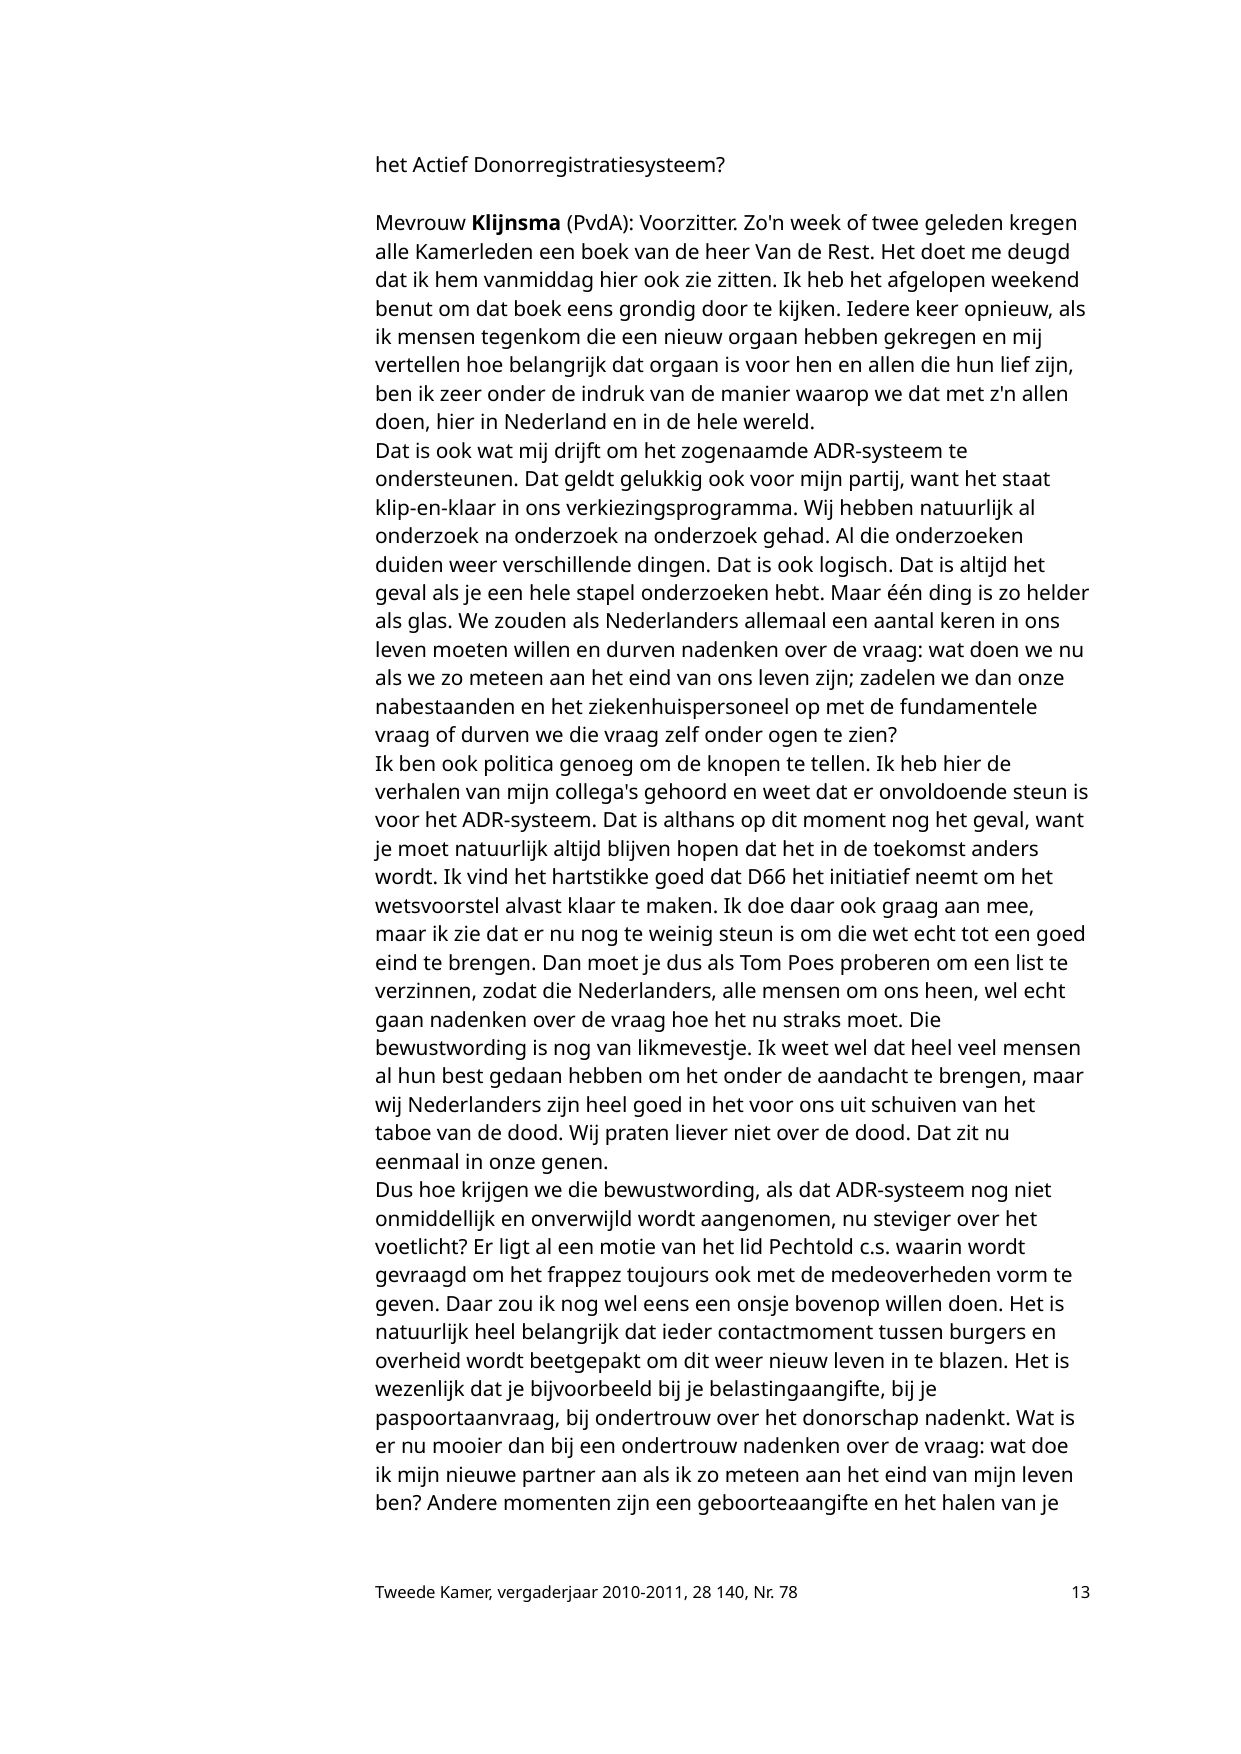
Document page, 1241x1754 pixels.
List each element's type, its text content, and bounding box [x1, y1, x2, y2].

text Mevrouw Klijnsma (PvdA): Voorzitter. Zo'n week of twee geleden kregen alle Kamerleden een boek van de heer Van de Rest. Het doet me deugd dat ik hem vanmiddag hier ook zie zitten. Ik heb het afgelopen weekend benut om dat boek eens grondig door te kijken. Iedere keer opnieuw, als ik mensen tegenkom die een nieuw orgaan hebben gekregen en mij vertellen hoe belangrijk dat orgaan is voor hen en allen die hun lief zijn, ben ik zeer onder de indruk van de manier waarop we dat met z'n allen doen, hier in Nederland en in de hele wereld. [375, 208, 1090, 436]
text het Actief Donorregistratiesysteem? [375, 150, 1090, 178]
text Dat is ook wat mij drijft om het zogenaamde ADR-systeem te ondersteunen. Dat geldt gelukkig ook voor mijn partij, want het staat klip-en-klaar in ons verkiezingsprogramma. Wij hebben natuurlijk al onderzoek na onderzoek na onderzoek gehad. Al die onderzoeken duiden weer verschillende dingen. Dat is ook logisch. Dat is altijd het geval als je een hele stapel onderzoeken hebt. Maar één ding is zo helder als glas. We zouden als Nederlanders allemaal een aantal keren in ons leven moeten willen en durven nadenken over de vraag: wat doen we nu als we zo meteen aan het eind van ons leven zijn; zadelen we dan onze nabestaanden en het ziekenhuispersoneel op met de fundamentele vraag of durven we die vraag zelf onder ogen te zien? [375, 436, 1090, 749]
text Ik ben ook politica genoeg om de knopen te tellen. Ik heb hier de verhalen van mijn collega's gehoord en weet dat er onvoldoende steun is voor het ADR-systeem. Dat is althans op dit moment nog het geval, want je moet natuurlijk altijd blijven hopen dat het in de toekomst anders wordt. Ik vind het hartstikke goed dat D66 het initiatief neemt om het wetsvoorstel alvast klaar te maken. Ik doe daar ook graag aan mee, maar ik zie dat er nu nog te weinig steun is om die wet echt tot een goed eind te brengen. Dan moet je dus als Tom Poes proberen om een list te verzinnen, zodat die Nederlanders, alle mensen om ons heen, wel echt gaan nadenken over de vraag hoe het nu straks moet. Die bewustwording is nog van likmevestje. Ik weet wel dat heel veel mensen al hun best gedaan hebben om het onder de aandacht te brengen, maar wij Nederlanders zijn heel goed in het voor ons uit schuiven van het taboe van de dood. Wij praten liever niet over de dood. Dat zit nu eenmaal in onze genen. [375, 749, 1090, 1175]
text Dus hoe krijgen we die bewustwording, als dat ADR-systeem nog niet onmiddellijk en onverwijld wordt aangenomen, nu steviger over het voetlicht? Er ligt al een motie van het lid Pechtold c.s. waarin wordt gevraagd om het frappez toujours ook met de medeoverheden vorm te geven. Daar zou ik nog wel eens een onsje bovenop willen doen. Het is natuurlijk heel belangrijk dat ieder contactmoment tussen burgers en overheid wordt beetgepakt om dit weer nieuw leven in te blazen. Het is wezenlijk dat je bijvoorbeeld bij je belastingaangifte, bij je paspoortaanvraag, bij ondertrouw over het donorschap nadenkt. Wat is er nu mooier dan bij een ondertrouw nadenken over de vraag: wat doe ik mijn nieuwe partner aan als ik zo meteen aan het eind van mijn leven ben? Andere momenten zijn een geboorteaangifte en het halen van je [375, 1175, 1090, 1517]
